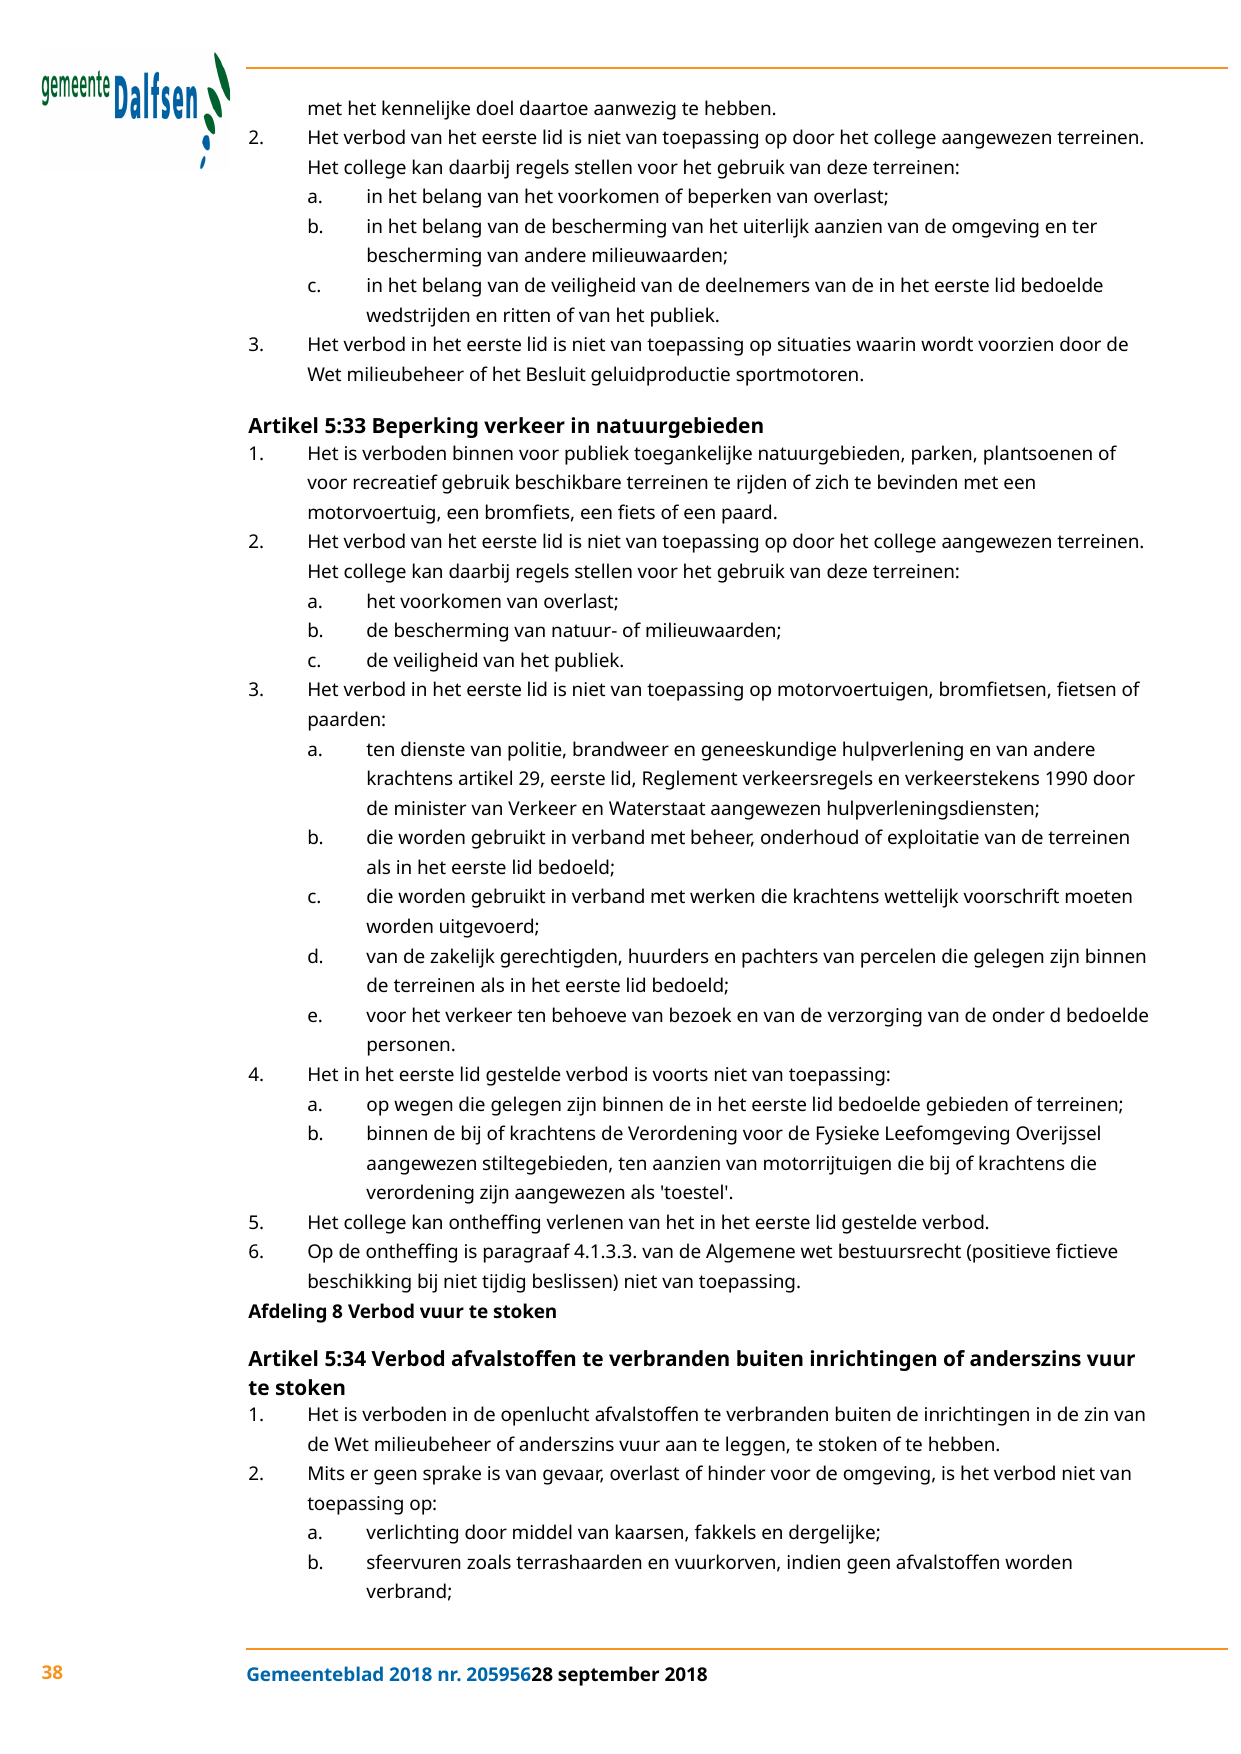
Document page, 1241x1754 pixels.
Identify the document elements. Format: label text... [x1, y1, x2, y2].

list Het verbod in het eerste lid is niet van toepassing op motorvoertuigen, bromfietsen, fietsen of paarden: [248, 677, 1152, 732]
list van de zakelijk gerechtigden, huurders en pachters van percelen die gelegen zijn binnen de terreinen als in het eerste lid bedoeld; [307, 943, 1152, 998]
list in het belang van het voorkomen of beperken van overlast; [307, 183, 1152, 209]
list Op de ontheffing is paragraaf 4.1.3.3. van de Algemene wet bestuursrecht (positieve fictieve beschikking bij niet tijdig beslissen) niet van toepassing. [248, 1239, 1152, 1294]
list met het kennelijke doel daartoe aanwezig te hebben. [248, 95, 1152, 121]
list voor het verkeer ten behoeve van bezoek en van de verzorging van de onder d bedoelde personen. [307, 1002, 1152, 1057]
text Artikel 5:34 Verbod afvalstoffen te verbranden buiten inrichtingen of anderszins vuur te stoken [248, 1344, 1152, 1401]
list Het in het eerste lid gestelde verbod is voorts niet van toepassing: [248, 1061, 1152, 1087]
list die worden gebruikt in verband met beheer, onderhoud of exploitatie van de terreinen als in het eerste lid bedoeld; [307, 824, 1152, 880]
list in het belang van de veiligheid van de deelnemers van de in het eerste lid bedoelde wedstrijden en ritten of van het publiek. [307, 272, 1152, 328]
list in het belang van de bescherming van het uiterlijk aanzien van de omgeving en ter bescherming van andere milieuwaarden; [307, 213, 1152, 268]
list sfeervuren zoals terrashaarden en vuurkorven, indien geen afvalstoffen worden verbrand; [307, 1549, 1152, 1604]
list de veiligheid van het publiek. [307, 647, 1152, 673]
list Mits er geen sprake is van gevaar, overlast of hinder voor de omgeving, is het verbod niet van toepassing op: [248, 1460, 1152, 1516]
text Artikel 5:33 Beperking verkeer in natuurgebieden [248, 411, 1152, 440]
list ten dienste van politie, brandweer en geneeskundige hulpverlening en van andere krachtens artikel 29, eerste lid, Reglement verkeersregels en verkeerstekens 1990 door de minister van Verkeer en Waterstaat aangewezen hulpverleningsdiensten; [307, 736, 1152, 821]
text Afdeling 8 Verbod vuur te stoken [248, 1298, 1152, 1323]
list Het verbod van het eerste lid is niet van toepassing op door het college aangewezen terreinen. Het college kan daarbij regels stellen voor het gebruik van deze terreinen: [248, 124, 1152, 180]
list die worden gebruikt in verband met werken die krachtens wettelijk voorschrift moeten worden uitgevoerd; [307, 884, 1152, 939]
list Het college kan ontheffing verlenen van het in het eerste lid gestelde verbod. [248, 1209, 1152, 1235]
picture [41, 47, 231, 172]
list binnen de bij of krachtens de Verordening voor de Fysieke Leefomgeving Overijssel aangewezen stiltegebieden, ten aanzien van motorrijtuigen die bij of krachtens die verordening zijn aangewezen als 'toestel'. [307, 1120, 1152, 1205]
list Het verbod van het eerste lid is niet van toepassing op door het college aangewezen terreinen. Het college kan daarbij regels stellen voor het gebruik van deze terreinen: [248, 529, 1152, 584]
list op wegen die gelegen zijn binnen de in het eerste lid bedoelde gebieden of terreinen; [307, 1091, 1152, 1116]
list Het is verboden in de openlucht afvalstoffen te verbranden buiten de inrichtingen in de zin van de Wet milieubeheer of anderszins vuur aan te leggen, te stoken of te hebben. [248, 1401, 1152, 1457]
list verlichting door middel van kaarsen, fakkels en dergelijke; [307, 1519, 1152, 1545]
list Het is verboden binnen voor publiek toegankelijke natuurgebieden, parken, plantsoenen of voor recreatief gebruik beschikbare terreinen te rijden of zich te bevinden met een motorvoertuig, een bromfiets, een fiets of een paard. [248, 440, 1152, 525]
list de bescherming van natuur- of milieuwaarden; [307, 617, 1152, 643]
list het voorkomen van overlast; [307, 588, 1152, 613]
list Het verbod in het eerste lid is niet van toepassing op situaties waarin wordt voorzien door de Wet milieubeheer of het Besluit geluidproductie sportmotoren. [248, 331, 1152, 387]
